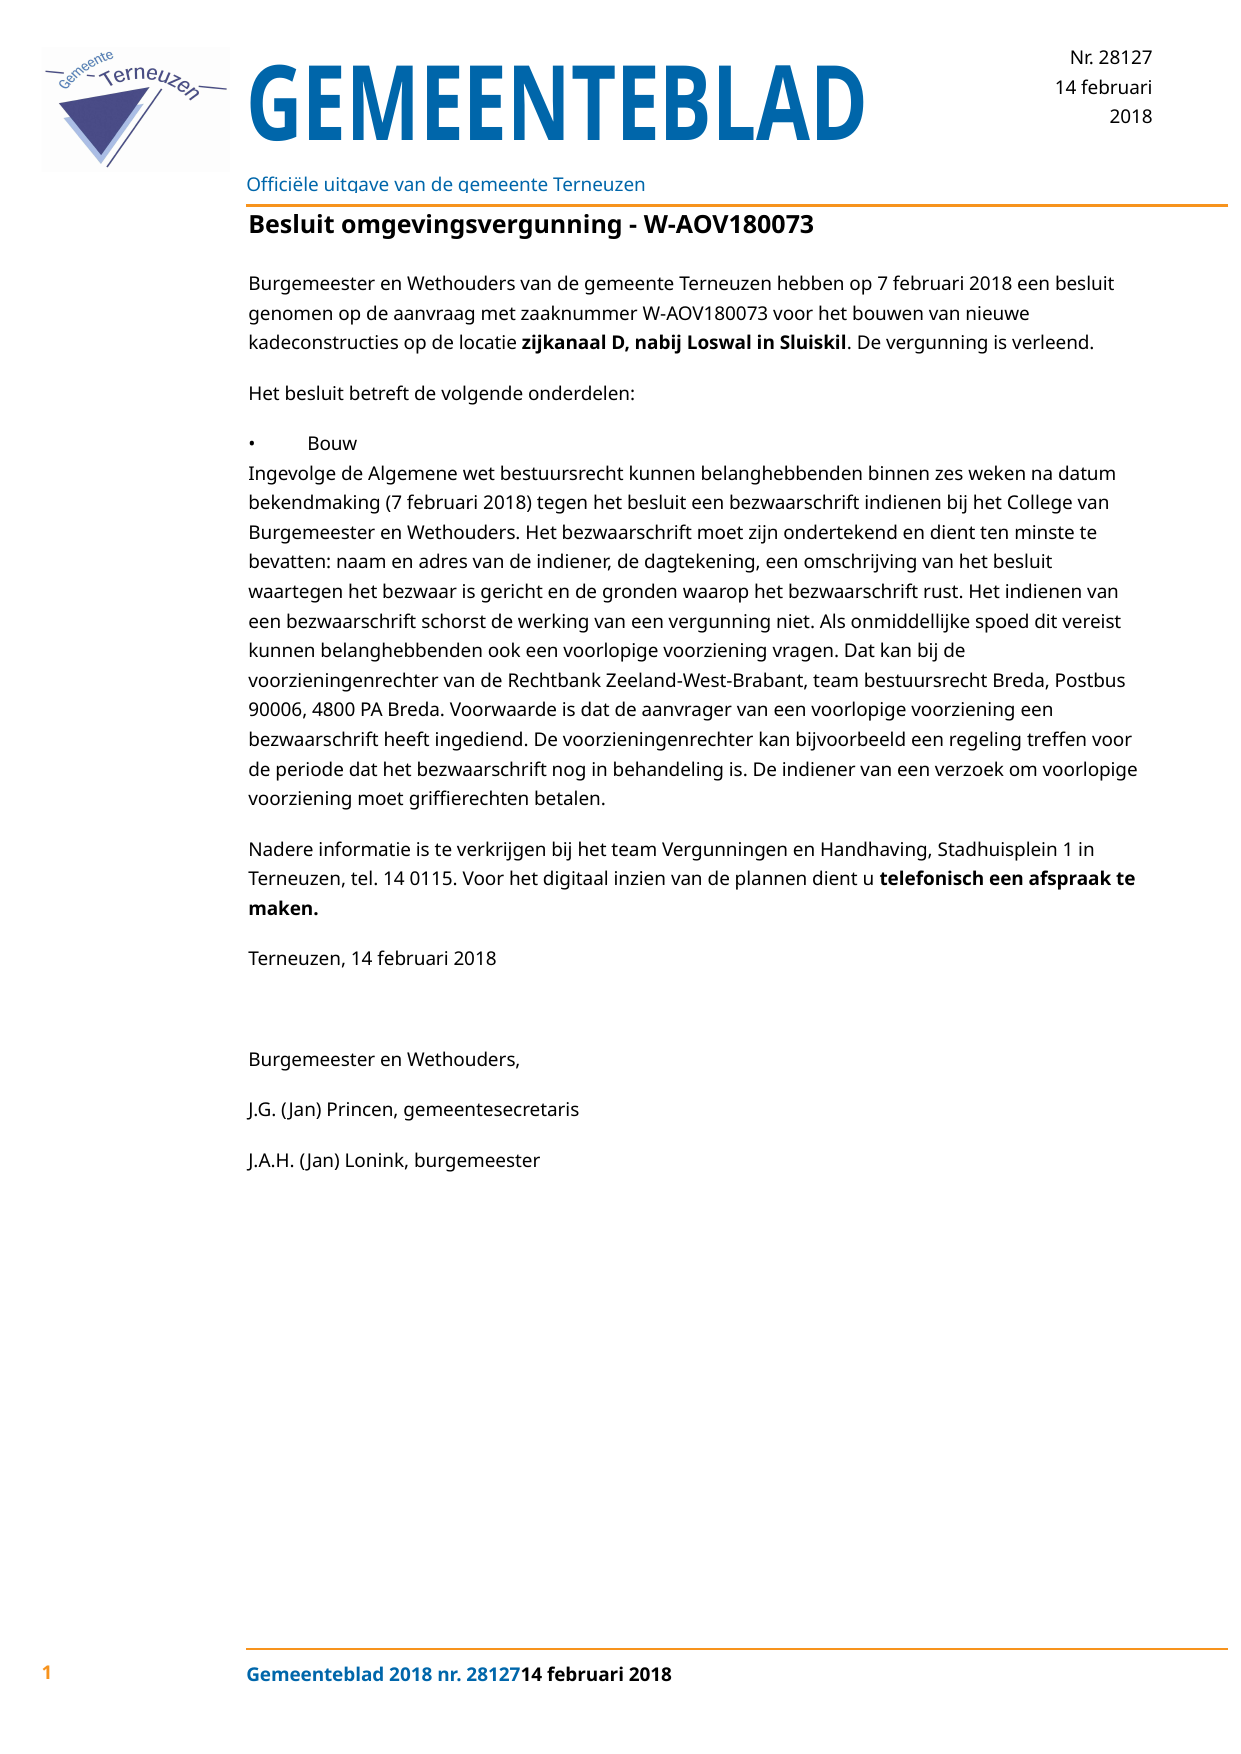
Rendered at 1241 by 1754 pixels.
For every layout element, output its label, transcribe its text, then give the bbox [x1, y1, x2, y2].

text Nadere informatie is te verkrijgen bij het team Vergunningen en Handhaving, Stadhuisplein 1 in Terneuzen, tel. 14 0115. Voor het digitaal inzien van de plannen dient u telefonisch een afspraak te maken. [248, 836, 1152, 921]
text Ingevolge de Algemene wet bestuursrecht kunnen belanghebbenden binnen zes weken na datum bekendmaking (7 februari 2018) tegen het besluit een bezwaarschrift indienen bij het College van Burgemeester en Wethouders. Het bezwaarschrift moet zijn ondertekend en dient ten minste te bevatten: naam en adres van de indiener, de dagtekening, een omschrijving van het besluit waartegen het bezwaar is gericht en de gronden waarop het bezwaarschrift rust. Het indienen van een bezwaarschrift schorst de werking van een vergunning niet. Als onmiddellijke spoed dit vereist kunnen belanghebbenden ook een voorlopige voorziening vragen. Dat kan bij de voorzieningenrechter van de Rechtbank Zeeland-West-Brabant, team bestuursrecht Breda, Postbus 90006, 4800 PA Breda. Voorwaarde is dat de aanvrager van een voorlopige voorziening een bezwaarschrift heeft ingediend. De voorzieningenrechter kan bijvoorbeeld een regeling treffen voor de periode dat het bezwaarschrift nog in behandeling is. De indiener van een verzoek om voorlopige voorziening moet griffierechten betalen. [248, 460, 1152, 811]
text Het besluit betreft de volgende onderdelen: [248, 380, 1152, 406]
text J.G. (Jan) Princen, gemeentesecretaris [248, 1097, 1152, 1122]
picture [41, 47, 231, 172]
text Burgemeester en Wethouders, [248, 1046, 1152, 1072]
text Besluit omgevingsvergunning - W-AOV180073 [248, 207, 1152, 241]
list Bouw [248, 430, 1152, 456]
text Burgemeester en Wethouders van de gemeente Terneuzen hebben op 7 februari 2018 een besluit genomen op de aanvraag met zaaknummer W-AOV180073 voor het bouwen van nieuwe kadeconstructies op de locatie zijkanaal D, nabij Loswal in Sluiskil. De vergunning is verleend. [248, 270, 1152, 355]
text J.A.H. (Jan) Lonink, burgemeester [248, 1147, 1152, 1173]
text Terneuzen, 14 februari 2018 [248, 945, 1152, 971]
